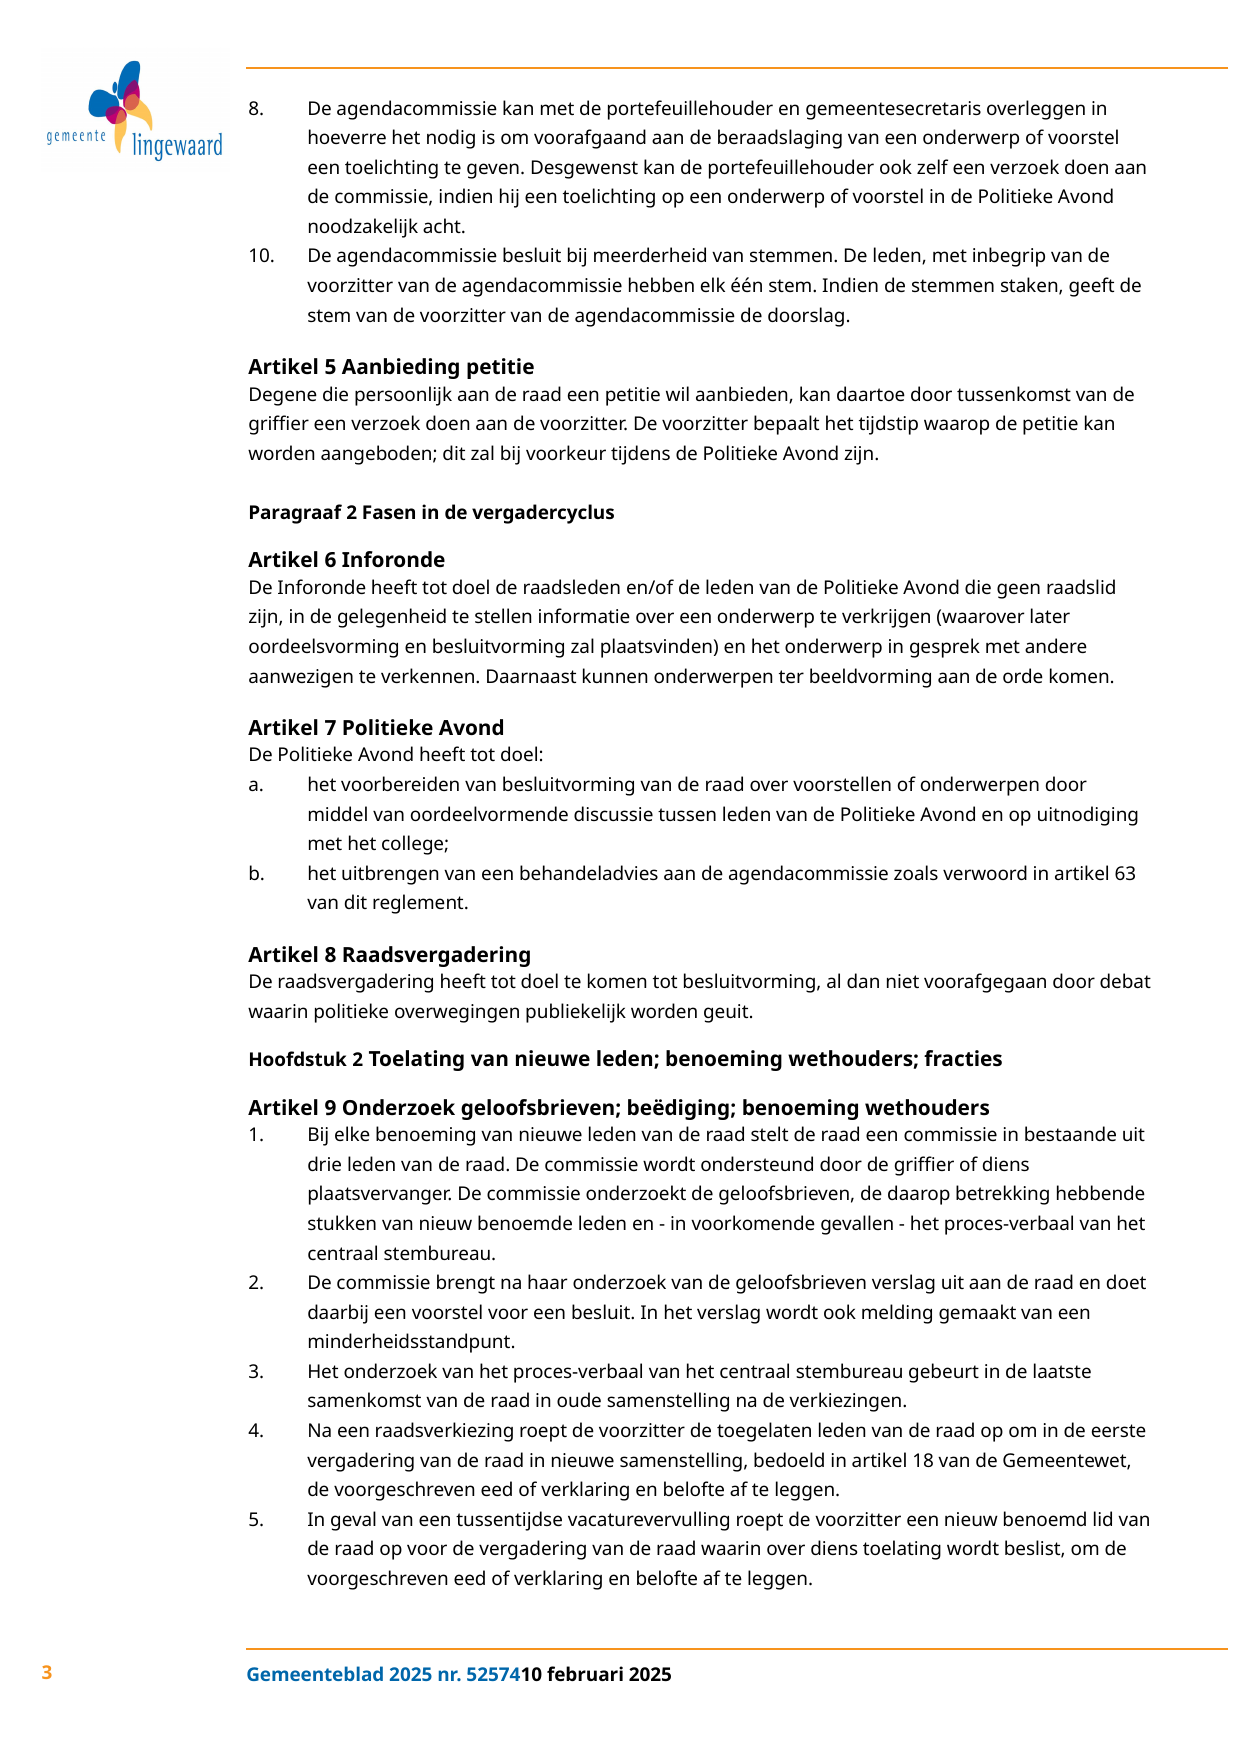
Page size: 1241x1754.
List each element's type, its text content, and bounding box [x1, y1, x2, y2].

list De agendacommissie kan met de portefeuillehouder en gemeentesecretaris overleggen in hoeverre het nodig is om voorafgaand aan de beraadslaging van een onderwerp of voorstel een toelichting te geven. Desgewenst kan de portefeuillehouder ook zelf een verzoek doen aan de commissie, indien hij een toelichting op een onderwerp of voorstel in de Politieke Avond noodzakelijk acht. [248, 95, 1152, 239]
text Paragraaf 2 Fasen in de vergadercyclus [248, 499, 1152, 525]
list In geval van een tussentijdse vacaturevervulling roept de voorzitter een nieuw benoemd lid van de raad op voor de vergadering van de raad waarin over diens toelating wordt beslist, om de voorgeschreven eed of verklaring en belofte af te leggen. [248, 1506, 1152, 1591]
text Artikel 9 Onderzoek geloofsbrieven; beëdiging; benoeming wethouders [248, 1093, 1152, 1121]
text Artikel 5 Aanbieding petitie [248, 352, 1152, 381]
list Bij elke benoeming van nieuwe leden van de raad stelt de raad een commissie in bestaande uit drie leden van de raad. De commissie wordt ondersteund door de griffier of diens plaatsvervanger. De commissie onderzoekt de geloofsbrieven, de daarop betrekking hebbende stukken van nieuw benoemde leden en - in voorkomende gevallen - het proces-verbaal van het centraal stembureau. [248, 1121, 1152, 1265]
text De Inforonde heeft tot doel de raadsleden en/of de leden van de Politieke Avond die geen raadslid zijn, in de gelegenheid te stellen informatie over een onderwerp te verkrijgen (waarover later oordeelsvorming en besluitvorming zal plaatsvinden) en het onderwerp in gesprek met andere aanwezigen te verkennen. Daarnaast kunnen onderwerpen ter beeldvorming aan de orde komen. [248, 574, 1152, 688]
list De agendacommissie besluit bij meerderheid van stemmen. De leden, met inbegrip van de voorzitter van de agendacommissie hebben elk één stem. Indien de stemmen staken, geeft de stem van de voorzitter van de agendacommissie de doorslag. [248, 243, 1152, 328]
text Hoofdstuk 2 Toelating van nieuwe leden; benoeming wethouders; fracties [248, 1044, 1152, 1072]
text De raadsvergadering heeft tot doel te komen tot besluitvorming, al dan niet voorafgegaan door debat waarin politieke overwegingen publiekelijk worden geuit. [248, 968, 1152, 1024]
text Artikel 8 Raadsvergadering [248, 940, 1152, 968]
list Het onderzoek van het proces-verbaal van het centraal stembureau gebeurt in de laatste samenkomst van de raad in oude samenstelling na de verkiezingen. [248, 1358, 1152, 1413]
text Artikel 6 Inforonde [248, 546, 1152, 574]
list Na een raadsverkiezing roept de voorzitter de toegelaten leden van de raad op om in de eerste vergadering van de raad in nieuwe samenstelling, bedoeld in artikel 18 van de Gemeentewet, de voorgeschreven eed of verklaring en belofte af te leggen. [248, 1417, 1152, 1502]
list het uitbrengen van een behandeladvies aan de agendacommissie zoals verwoord in artikel 63 van dit reglement. [248, 860, 1152, 915]
text De Politieke Avond heeft tot doel: [248, 742, 1152, 767]
text Artikel 7 Politieke Avond [248, 713, 1152, 742]
list het voorbereiden van besluitvorming van de raad over voorstellen of onderwerpen door middel van oordeelvormende discussie tussen leden van de Politieke Avond en op uitnodiging met het college; [248, 771, 1152, 856]
list De commissie brengt na haar onderzoek van de geloofsbrieven verslag uit aan de raad en doet daarbij een voorstel voor een besluit. In het verslag wordt ook melding gemaakt van een minderheidsstandpunt. [248, 1269, 1152, 1354]
text Degene die persoonlijk aan de raad een petitie wil aanbieden, kan daartoe door tussenkomst van de griffier een verzoek doen aan de voorzitter. De voorzitter bepaalt het tijdstip waarop de petitie kan worden aangeboden; dit zal bij voorkeur tijdens de Politieke Avond zijn. [248, 381, 1152, 466]
picture [41, 47, 231, 172]
